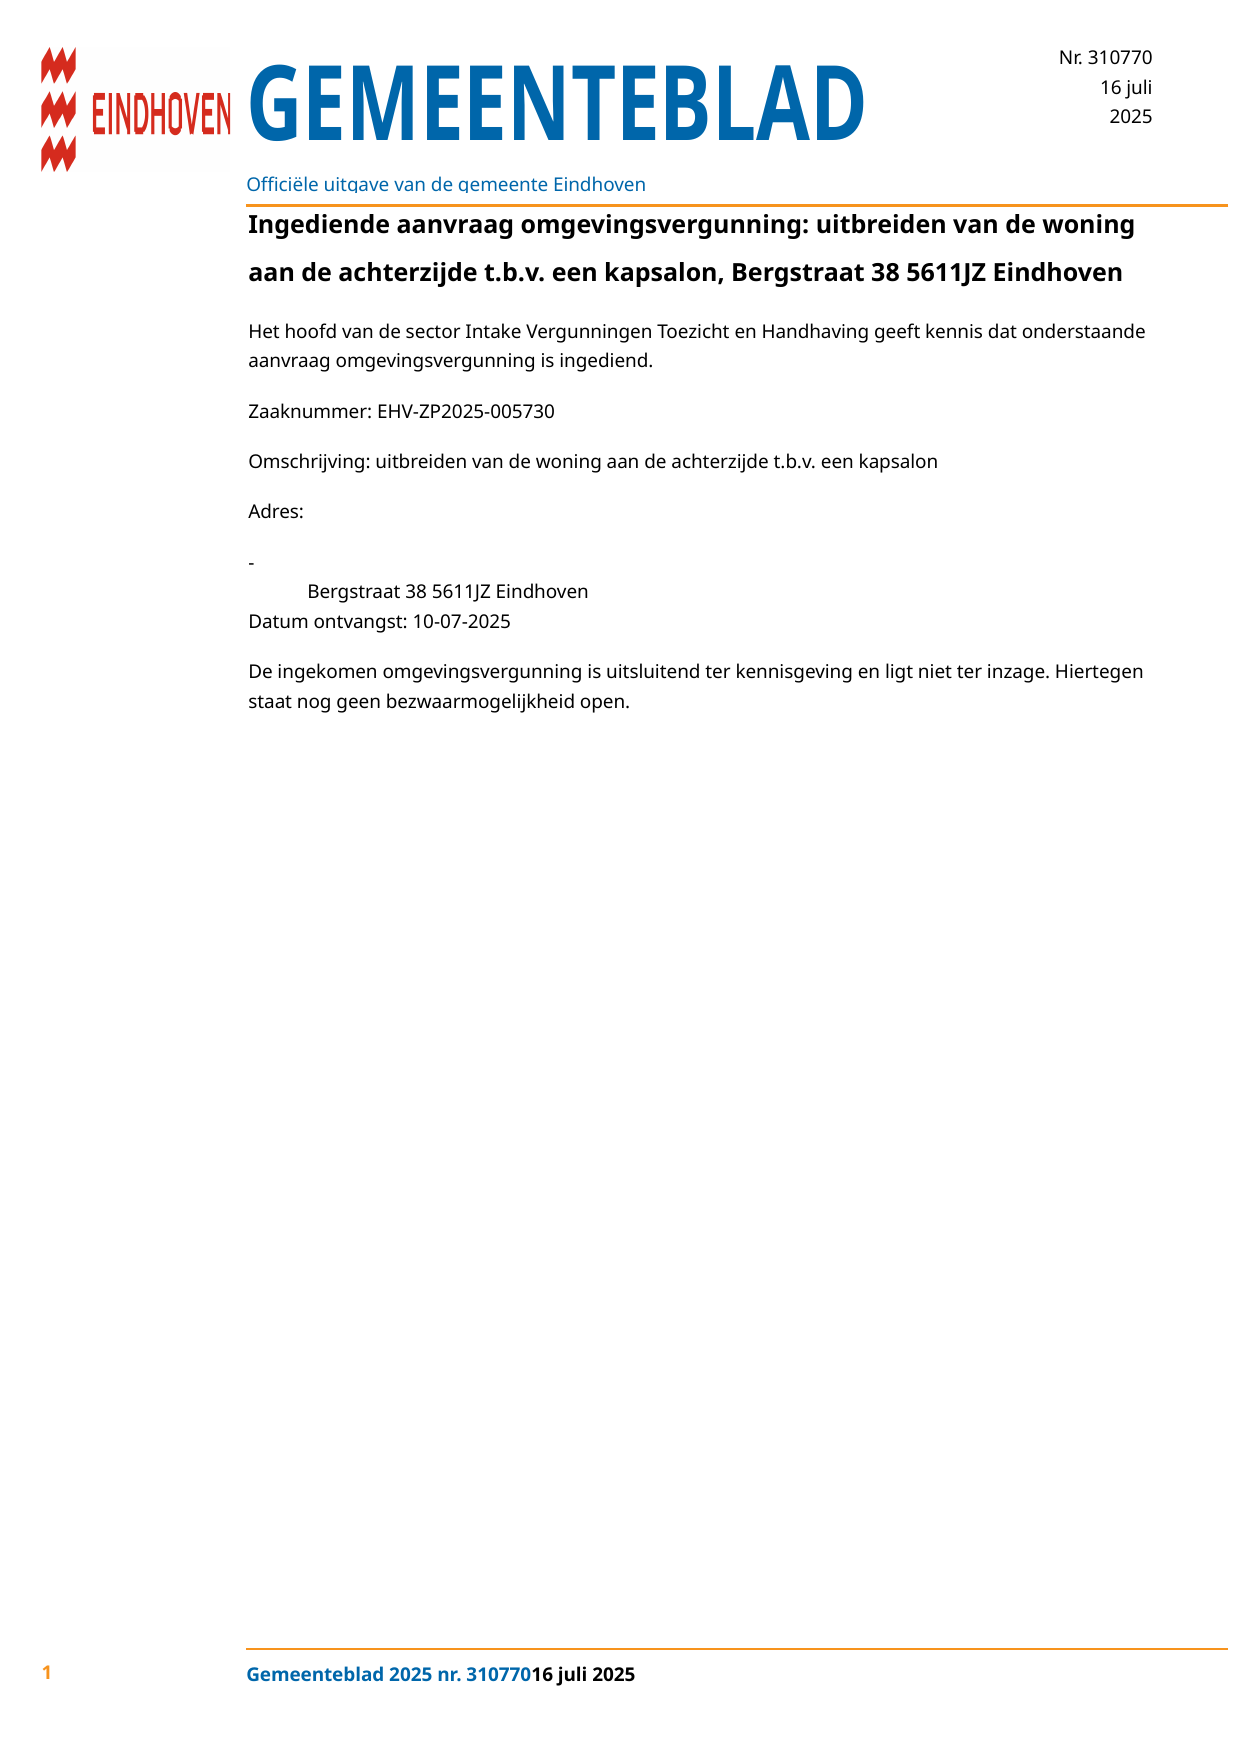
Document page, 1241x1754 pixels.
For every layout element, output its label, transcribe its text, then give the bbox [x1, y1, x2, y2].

text Datum ontvangst: 10-07-2025 [248, 608, 1152, 634]
text Omschrijving: uitbreiden van de woning aan de achterzijde t.b.v. een kapsalon [248, 448, 1152, 474]
text Zaaknummer: EHV-ZP2025-005730 [248, 398, 1152, 424]
text Adres: [248, 499, 1152, 524]
list Bergstraat 38 5611JZ Eindhoven [248, 579, 1152, 604]
text Ingediende aanvraag omgevingsvergunning: uitbreiden van de woning aan de achterzijde t.b.v. een kapsalon, Bergstraat 38 5611JZ Eindhoven [248, 207, 1152, 288]
picture [41, 47, 231, 172]
text Het hoofd van de sector Intake Vergunningen Toezicht en Handhaving geeft kennis dat onderstaande aanvraag omgevingsvergunning is ingediend. [248, 318, 1152, 373]
text De ingekomen omgevingsvergunning is uitsluitend ter kennisgeving en ligt niet ter inzage. Hiertegen staat nog geen bezwaarmogelijkheid open. [248, 659, 1152, 714]
